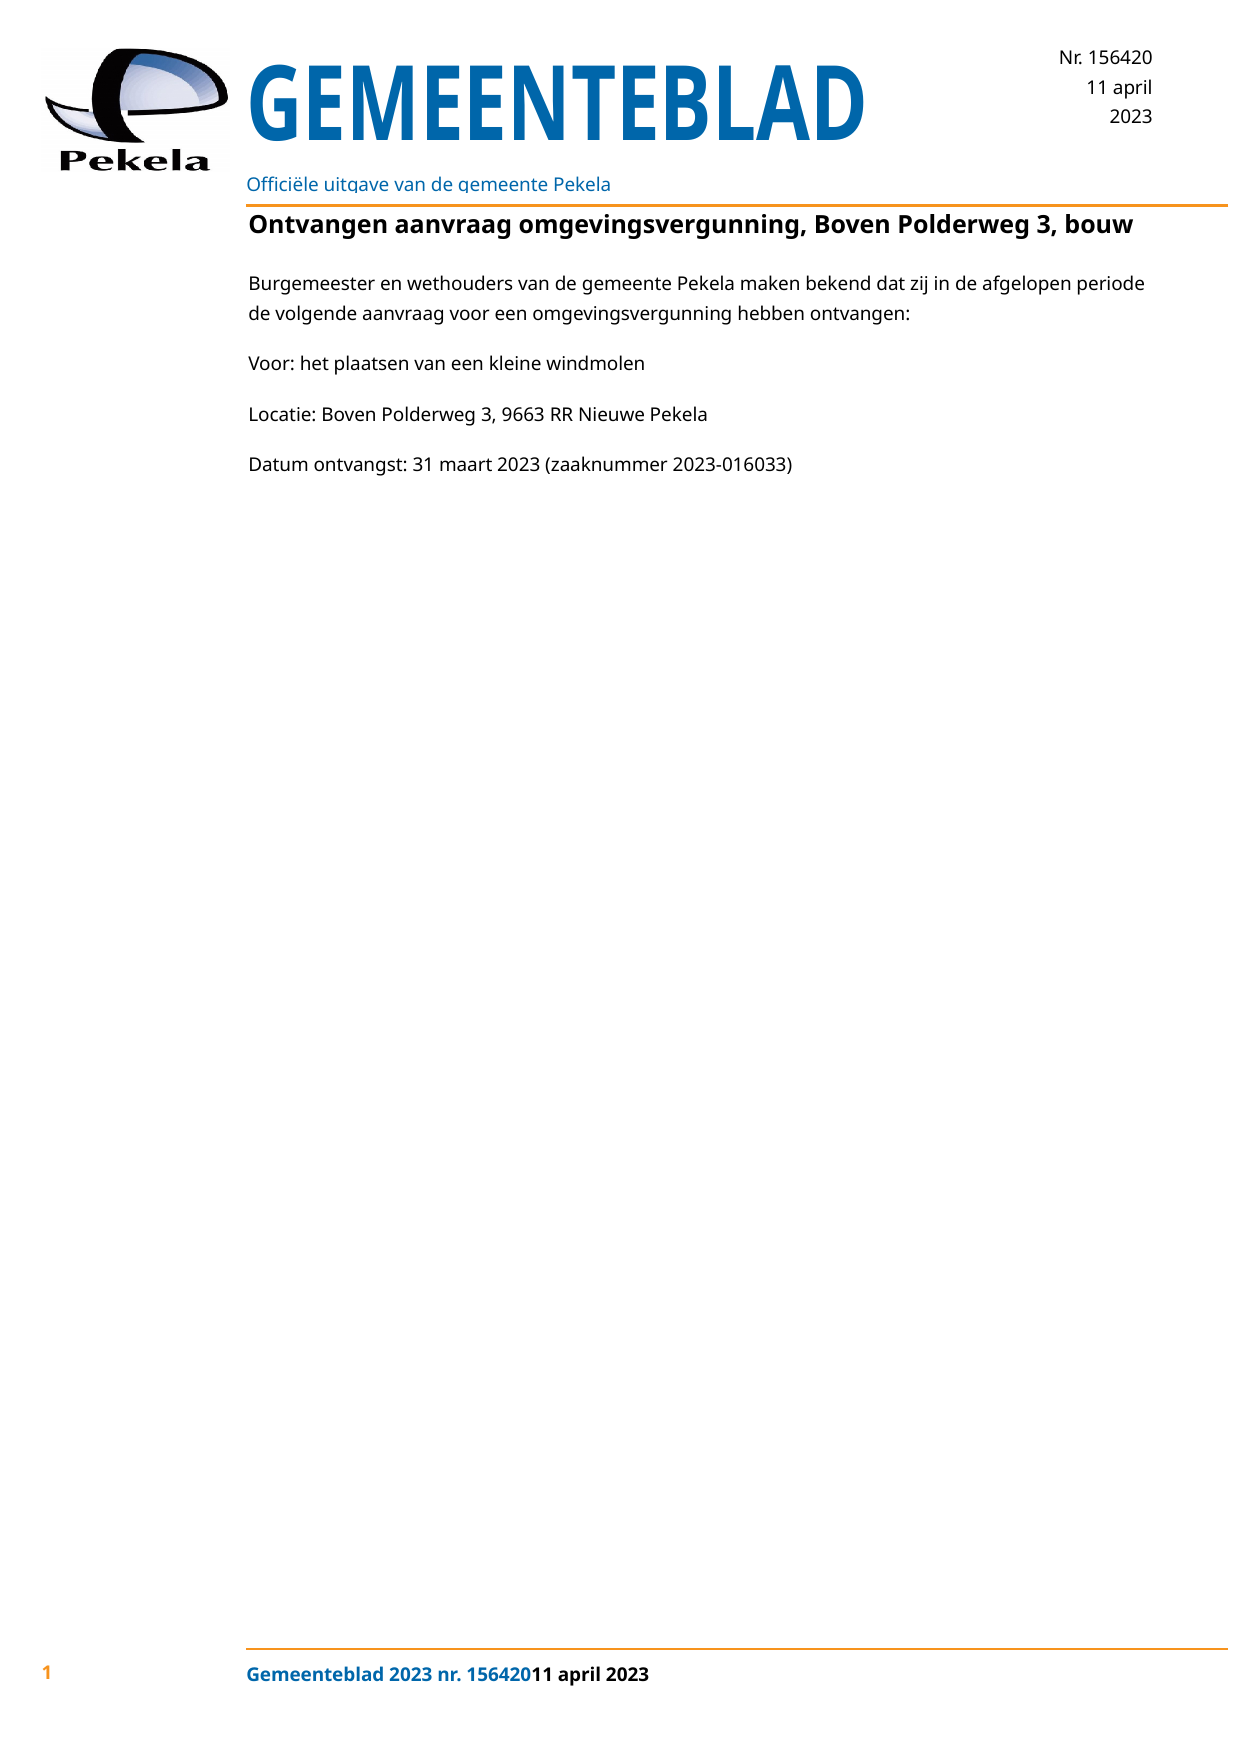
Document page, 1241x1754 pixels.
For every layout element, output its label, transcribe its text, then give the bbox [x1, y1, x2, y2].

text Datum ontvangst: 31 maart 2023 (zaaknummer 2023-016033) [248, 451, 1152, 477]
picture [41, 47, 231, 172]
text Burgemeester en wethouders van de gemeente Pekela maken bekend dat zij in de afgelopen periode de volgende aanvraag voor een omgevingsvergunning hebben ontvangen: [248, 270, 1152, 326]
text Ontvangen aanvraag omgevingsvergunning, Boven Polderweg 3, bouw [248, 207, 1152, 241]
text Locatie: Boven Polderweg 3, 9663 RR Nieuwe Pekela [248, 401, 1152, 426]
text Voor: het plaatsen van een kleine windmolen [248, 350, 1152, 376]
